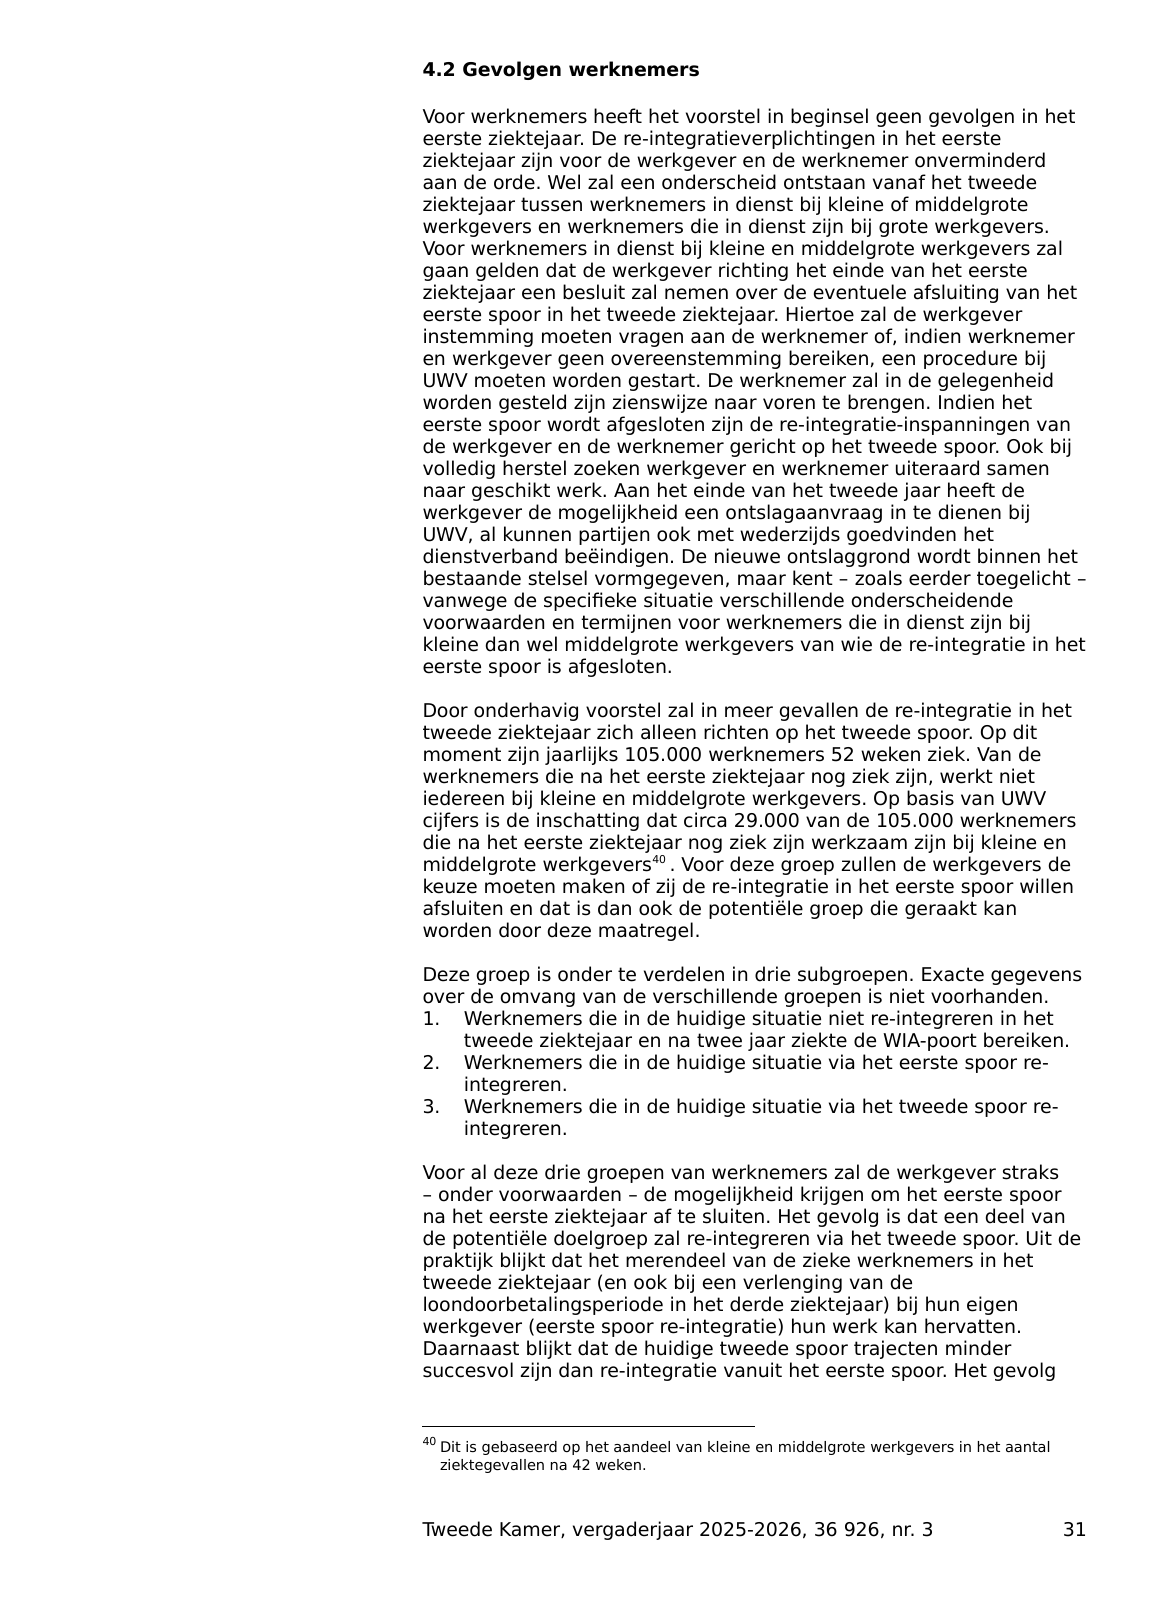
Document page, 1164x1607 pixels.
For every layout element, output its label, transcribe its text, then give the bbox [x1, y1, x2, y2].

text 1. Werknemers die in de huidige situatie niet re-integreren in het tweede ziektejaar en na twee jaar ziekte de WIA-poort bereiken. [422, 1008, 1087, 1052]
text Door onderhavig voorstel zal in meer gevallen de re-integratie in het tweede ziektejaar zich alleen richten op het tweede spoor. Op dit moment zijn jaarlijks 105.000 werknemers 52 weken ziek. Van de werknemers die na het eerste ziektejaar nog ziek zijn, werkt niet iedereen bij kleine en middelgrote werkgevers. Op basis van UWV cijfers is de inschatting dat circa 29.000 van de 105.000 werknemers die na het eerste ziektejaar nog ziek zijn werkzaam zijn bij kleine en middelgrote werkgevers. Voor deze groep zullen de werkgevers de keuze moeten maken of zij de re-integratie in het eerste spoor willen afsluiten en dat is dan ook de potentiële groep die geraakt kan worden door deze maatregel. [422, 700, 1087, 941]
text 2. Werknemers die in de huidige situatie via het eerste spoor re-integreren. [422, 1052, 1087, 1096]
text Voor werknemers heeft het voorstel in beginsel geen gevolgen in het eerste ziektejaar. De re-integratieverplichtingen in het eerste ziektejaar zijn voor de werkgever en de werknemer onverminderd aan de orde. Wel zal een onderscheid ontstaan vanaf het tweede ziektejaar tussen werknemers in dienst bij kleine of middelgrote werkgevers en werknemers die in dienst zijn bij grote werkgevers. Voor werknemers in dienst bij kleine en middelgrote werkgevers zal gaan gelden dat de werkgever richting het einde van het eerste ziektejaar een besluit zal nemen over de eventuele afsluiting van het eerste spoor in het tweede ziektejaar. Hiertoe zal de werkgever instemming moeten vragen aan de werknemer of, indien werknemer en werkgever geen overeenstemming bereiken, een procedure bij UWV moeten worden gestart. De werknemer zal in de gelegenheid worden gesteld zijn zienswijze naar voren te brengen. Indien het eerste spoor wordt afgesloten zijn de re-integratie-inspanningen van de werkgever en de werknemer gericht op het tweede spoor. Ook bij volledig herstel zoeken werkgever en werknemer uiteraard samen naar geschikt werk. Aan het einde van het tweede jaar heeft de werkgever de mogelijkheid een ontslagaanvraag in te dienen bij UWV, al kunnen partijen ook met wederzijds goedvinden het dienstverband beëindigen. De nieuwe ontslaggrond wordt binnen het bestaande stelsel vormgegeven, maar kent – zoals eerder toegelicht – vanwege de specifieke situatie verschillende onderscheidende voorwaarden en termijnen voor werknemers die in dienst zijn bij kleine dan wel middelgrote werkgevers van wie de re-integratie in het eerste spoor is afgesloten. [422, 106, 1087, 677]
text Voor al deze drie groepen van werknemers zal de werkgever straks – onder voorwaarden – de mogelijkheid krijgen om het eerste spoor na het eerste ziektejaar af te sluiten. Het gevolg is dat een deel van de potentiële doelgroep zal re-integreren via het tweede spoor. Uit de praktijk blijkt dat het merendeel van de zieke werknemers in het tweede ziektejaar (en ook bij een verlenging van de loondoorbetalingsperiode in het derde ziektejaar) bij hun eigen werkgever (eerste spoor re-integratie) hun werk kan hervatten. Daarnaast blijkt dat de huidige tweede spoor trajecten minder succesvol zijn dan re-integratie vanuit het eerste spoor. Het gevolg [422, 1162, 1087, 1381]
subtitle 4.2 Gevolgen werknemers [422, 59, 1087, 81]
text 3. Werknemers die in de huidige situatie via het tweede spoor re-integreren. [422, 1096, 1087, 1139]
text Dit is gebaseerd op het aandeel van kleine en middelgrote werkgevers in het aantal ziektegevallen na 42 weken. [422, 1435, 1087, 1474]
text Deze groep is onder te verdelen in drie subgroepen. Exacte gegevens over de omvang van de verschillende groepen is niet voorhanden. [422, 964, 1087, 1008]
